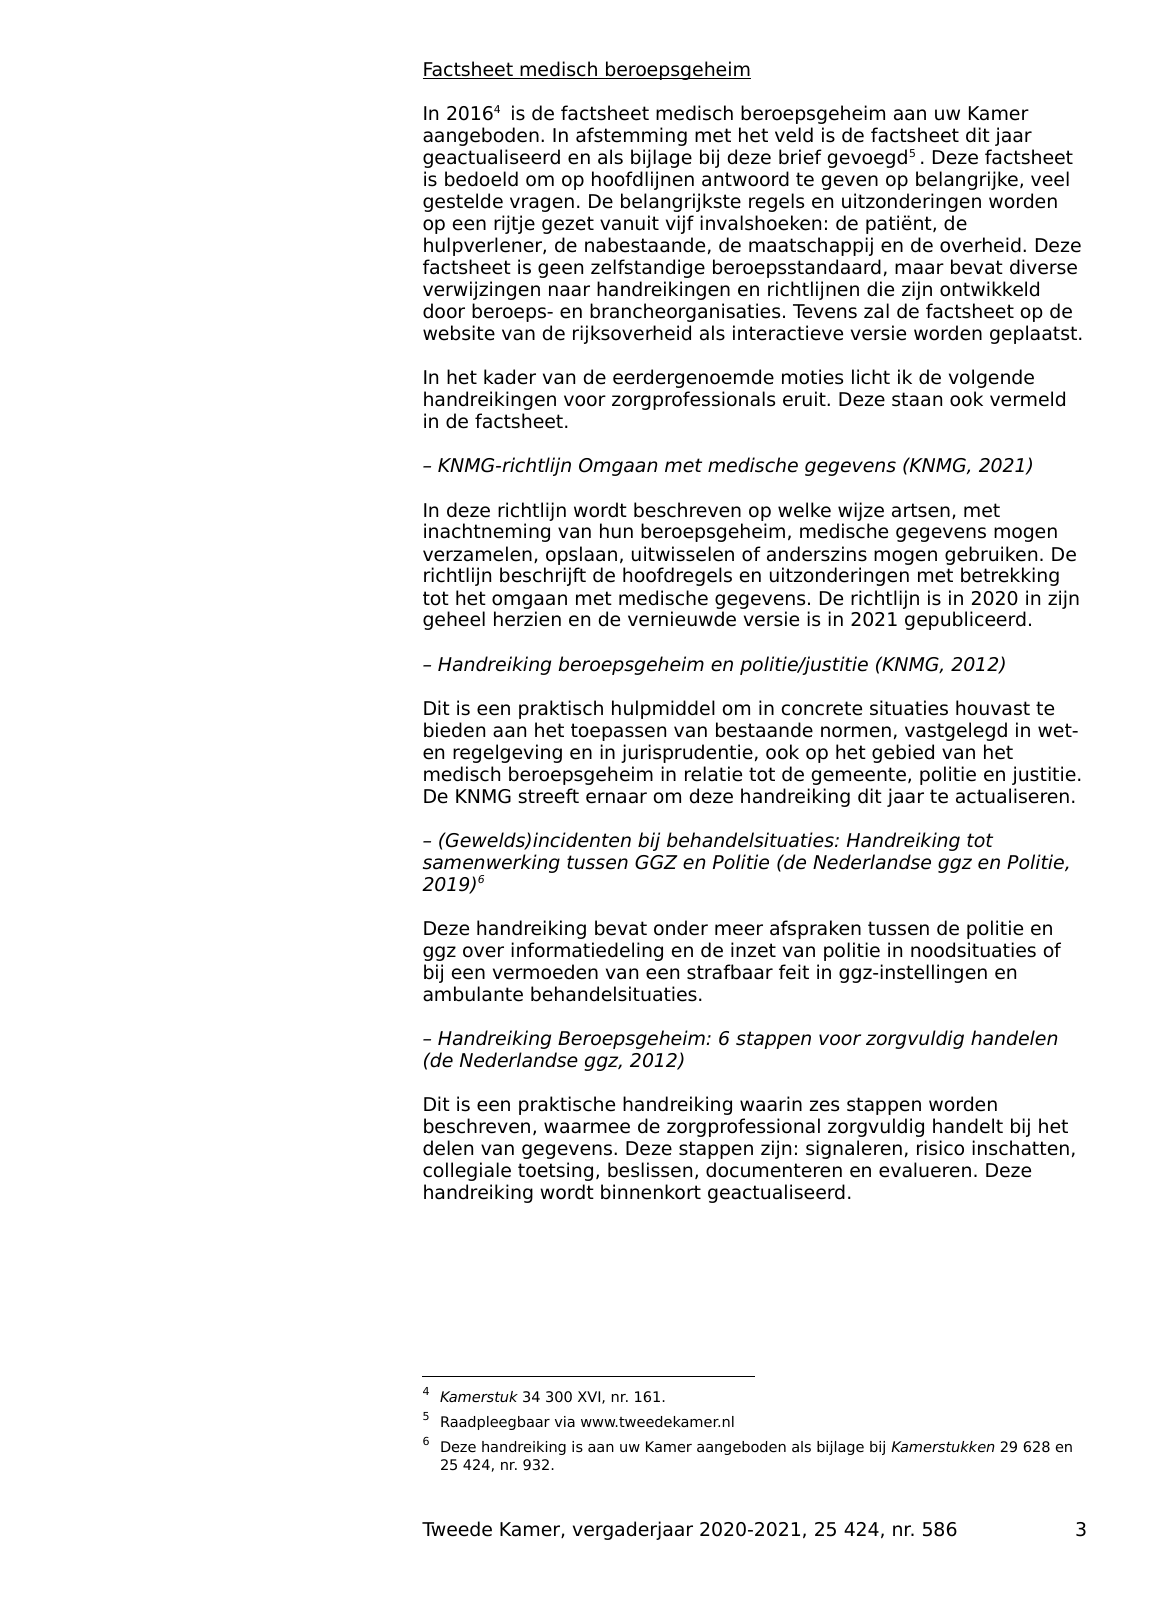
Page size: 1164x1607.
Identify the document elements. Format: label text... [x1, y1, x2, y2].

text Dit is een praktisch hulpmiddel om in concrete situaties houvast te bieden aan het toepassen van bestaande normen, vastgelegd in wet- en regelgeving en in jurisprudentie, ook op het gebied van het medisch beroepsgeheim in relatie tot de gemeente, politie en justitie. De KNMG streeft ernaar om deze handreiking dit jaar te actualiseren. [422, 698, 1087, 808]
subtitle – Handreiking beroepsgeheim en politie/justitie (KNMG, 2012) [422, 653, 1087, 676]
text Dit is een praktische handreiking waarin zes stappen worden beschreven, waarmee de zorgprofessional zorgvuldig handelt bij het delen van gegevens. Deze stappen zijn: signaleren, risico inschatten, collegiale toetsing, beslissen, documenteren en evalueren. Deze handreiking wordt binnenkort geactualiseerd. [422, 1094, 1087, 1204]
text Deze handreiking bevat onder meer afspraken tussen de politie en ggz over informatiedeling en de inzet van politie in noodsituaties of bij een vermoeden van een strafbaar feit in ggz-instellingen en ambulante behandelsituaties. [422, 918, 1087, 1006]
subtitle – (Gewelds)incidenten bij behandelsituaties: Handreiking tot samenwerking tussen GGZ en Politie (de Nederlandse ggz en Politie, 2019) [422, 830, 1087, 896]
text Kamerstuk 34 300 XVI, nr. 161. [422, 1385, 1087, 1407]
text In het kader van de eerdergenoemde moties licht ik de volgende handreikingen voor zorgprofessionals eruit. Deze staan ook vermeld in de factsheet. [422, 367, 1087, 433]
subtitle – Handreiking Beroepsgeheim: 6 stappen voor zorgvuldig handelen (de Nederlandse ggz, 2012) [422, 1028, 1087, 1072]
text Deze handreiking is aan uw Kamer aangeboden als bijlage bij Kamerstukken 29 628 en 25 424, nr. 932. [422, 1435, 1087, 1474]
subtitle Factsheet medisch beroepsgeheim [422, 59, 1087, 81]
text In 2016 is de factsheet medisch beroepsgeheim aan uw Kamer aangeboden. In afstemming met het veld is de factsheet dit jaar geactualiseerd en als bijlage bij deze brief gevoegd. Deze factsheet is bedoeld om op hoofdlijnen antwoord te geven op belangrijke, veel gestelde vragen. De belangrijkste regels en uitzonderingen worden op een rijtje gezet vanuit vijf invalshoeken: de patiënt, de hulpverlener, de nabestaande, de maatschappij en de overheid. Deze factsheet is geen zelfstandige beroepsstandaard, maar bevat diverse verwijzingen naar handreikingen en richtlijnen die zijn ontwikkeld door beroeps- en brancheorganisaties. Tevens zal de factsheet op de website van de rijksoverheid als interactieve versie worden geplaatst. [422, 103, 1087, 345]
text In deze richtlijn wordt beschreven op welke wijze artsen, met inachtneming van hun beroepsgeheim, medische gegevens mogen verzamelen, opslaan, uitwisselen of anderszins mogen gebruiken. De richtlijn beschrijft de hoofdregels en uitzonderingen met betrekking tot het omgaan met medische gegevens. De richtlijn is in 2020 in zijn geheel herzien en de vernieuwde versie is in 2021 gepubliceerd. [422, 499, 1087, 631]
subtitle – KNMG-richtlijn Omgaan met medische gegevens (KNMG, 2021) [422, 455, 1087, 477]
text Raadpleegbaar via www.tweedekamer.nl [422, 1410, 1087, 1432]
